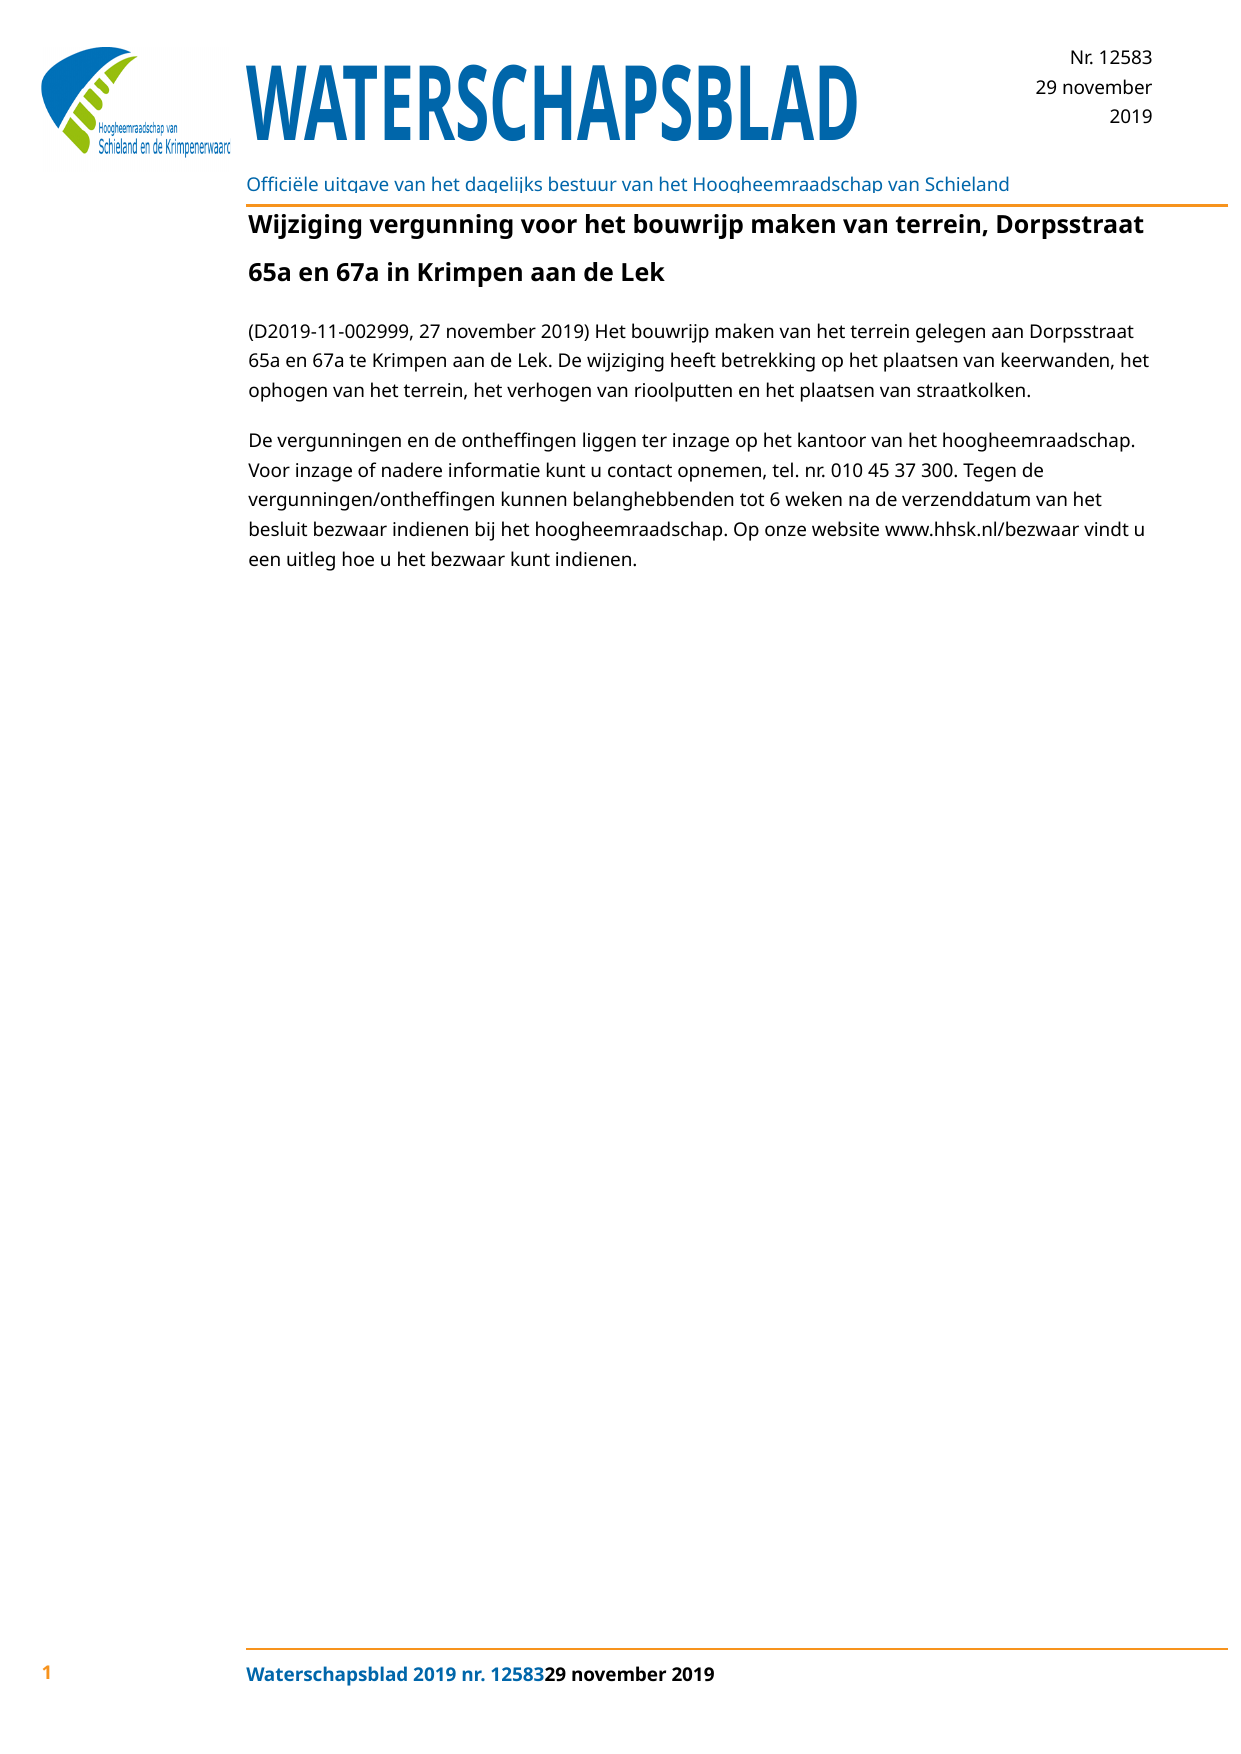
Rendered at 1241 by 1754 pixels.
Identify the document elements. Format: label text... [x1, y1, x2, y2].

text Wijziging vergunning voor het bouwrijp maken van terrein, Dorpsstraat 65a en 67a in Krimpen aan de Lek [248, 207, 1152, 288]
picture [41, 47, 231, 172]
text (D2019-11-002999, 27 november 2019) Het bouwrijp maken van het terrein gelegen aan Dorpsstraat 65a en 67a te Krimpen aan de Lek. De wijziging heeft betrekking op het plaatsen van keerwanden, het ophogen van het terrein, het verhogen van rioolputten en het plaatsen van straatkolken. [248, 318, 1152, 403]
text De vergunningen en de ontheffingen liggen ter inzage op het kantoor van het hoogheemraadschap. Voor inzage of nadere informatie kunt u contact opnemen, tel. nr. 010 45 37 300. Tegen de vergunningen/ontheffingen kunnen belanghebbenden tot 6 weken na de verzenddatum van het besluit bezwaar indienen bij het hoogheemraadschap. Op onze website www.hhsk.nl/bezwaar vindt u een uitleg hoe u het bezwaar kunt indienen. [248, 427, 1152, 572]
